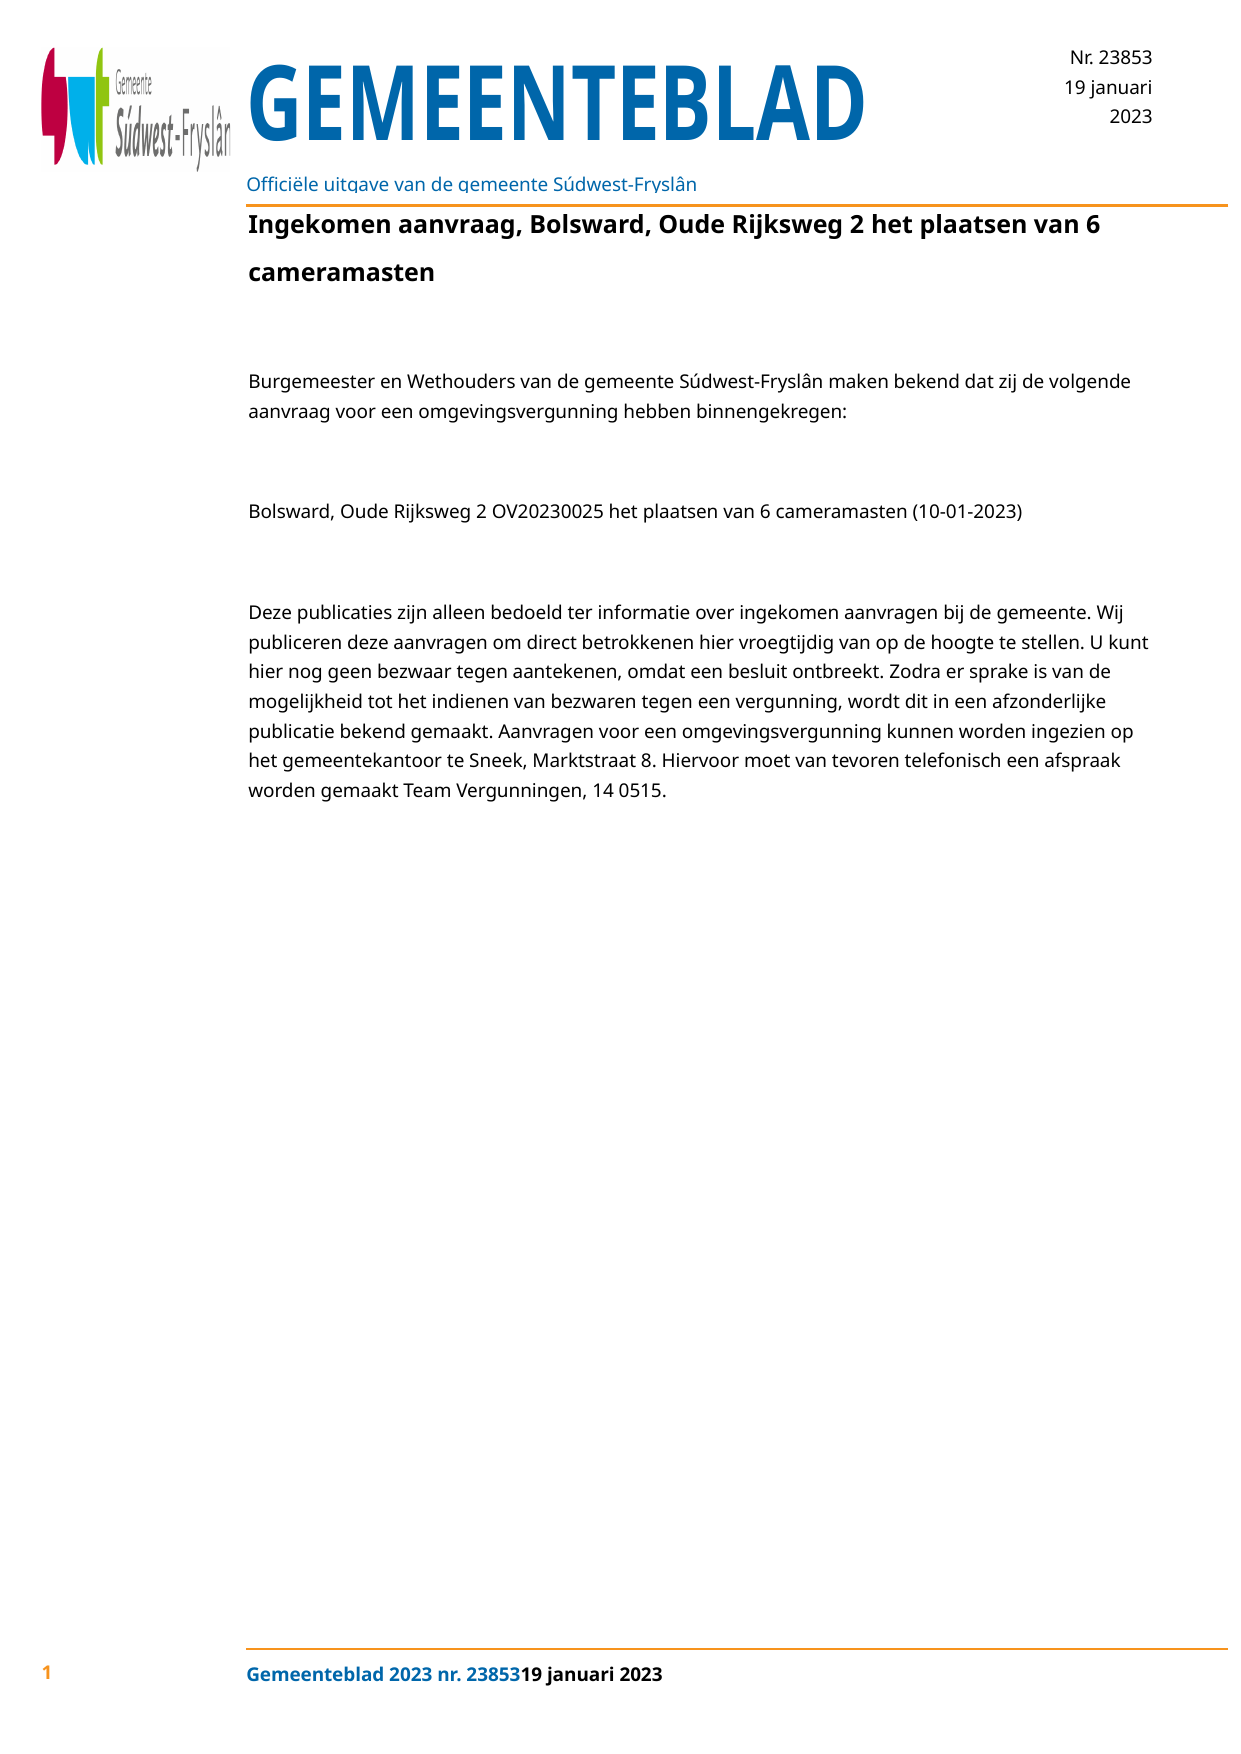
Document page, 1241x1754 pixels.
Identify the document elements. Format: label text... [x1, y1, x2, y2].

picture [41, 47, 231, 172]
text Ingekomen aanvraag, Bolsward, Oude Rijksweg 2 het plaatsen van 6 cameramasten [248, 207, 1152, 288]
text Deze publicaties zijn alleen bedoeld ter informatie over ingekomen aanvragen bij de gemeente. Wij publiceren deze aanvragen om direct betrokkenen hier vroegtijdig van op de hoogte te stellen. U kunt hier nog geen bezwaar tegen aantekenen, omdat een besluit ontbreekt. Zodra er sprake is van de mogelijkheid tot het indienen van bezwaren tegen een vergunning, wordt dit in een afzonderlijke publicatie bekend gemaakt. Aanvragen voor een omgevingsvergunning kunnen worden ingezien op het gemeentekantoor te Sneek, Marktstraat 8. Hiervoor moet van tevoren telefonisch een afspraak worden gemaakt Team Vergunningen, 14 0515. [248, 599, 1152, 803]
text Burgemeester en Wethouders van de gemeente Súdwest-Fryslân maken bekend dat zij de volgende aanvraag voor een omgevingsvergunning hebben binnengekregen: [248, 368, 1152, 424]
text Bolsward, Oude Rijksweg 2 OV20230025 het plaatsen van 6 cameramasten (10-01-2023) [248, 499, 1152, 524]
